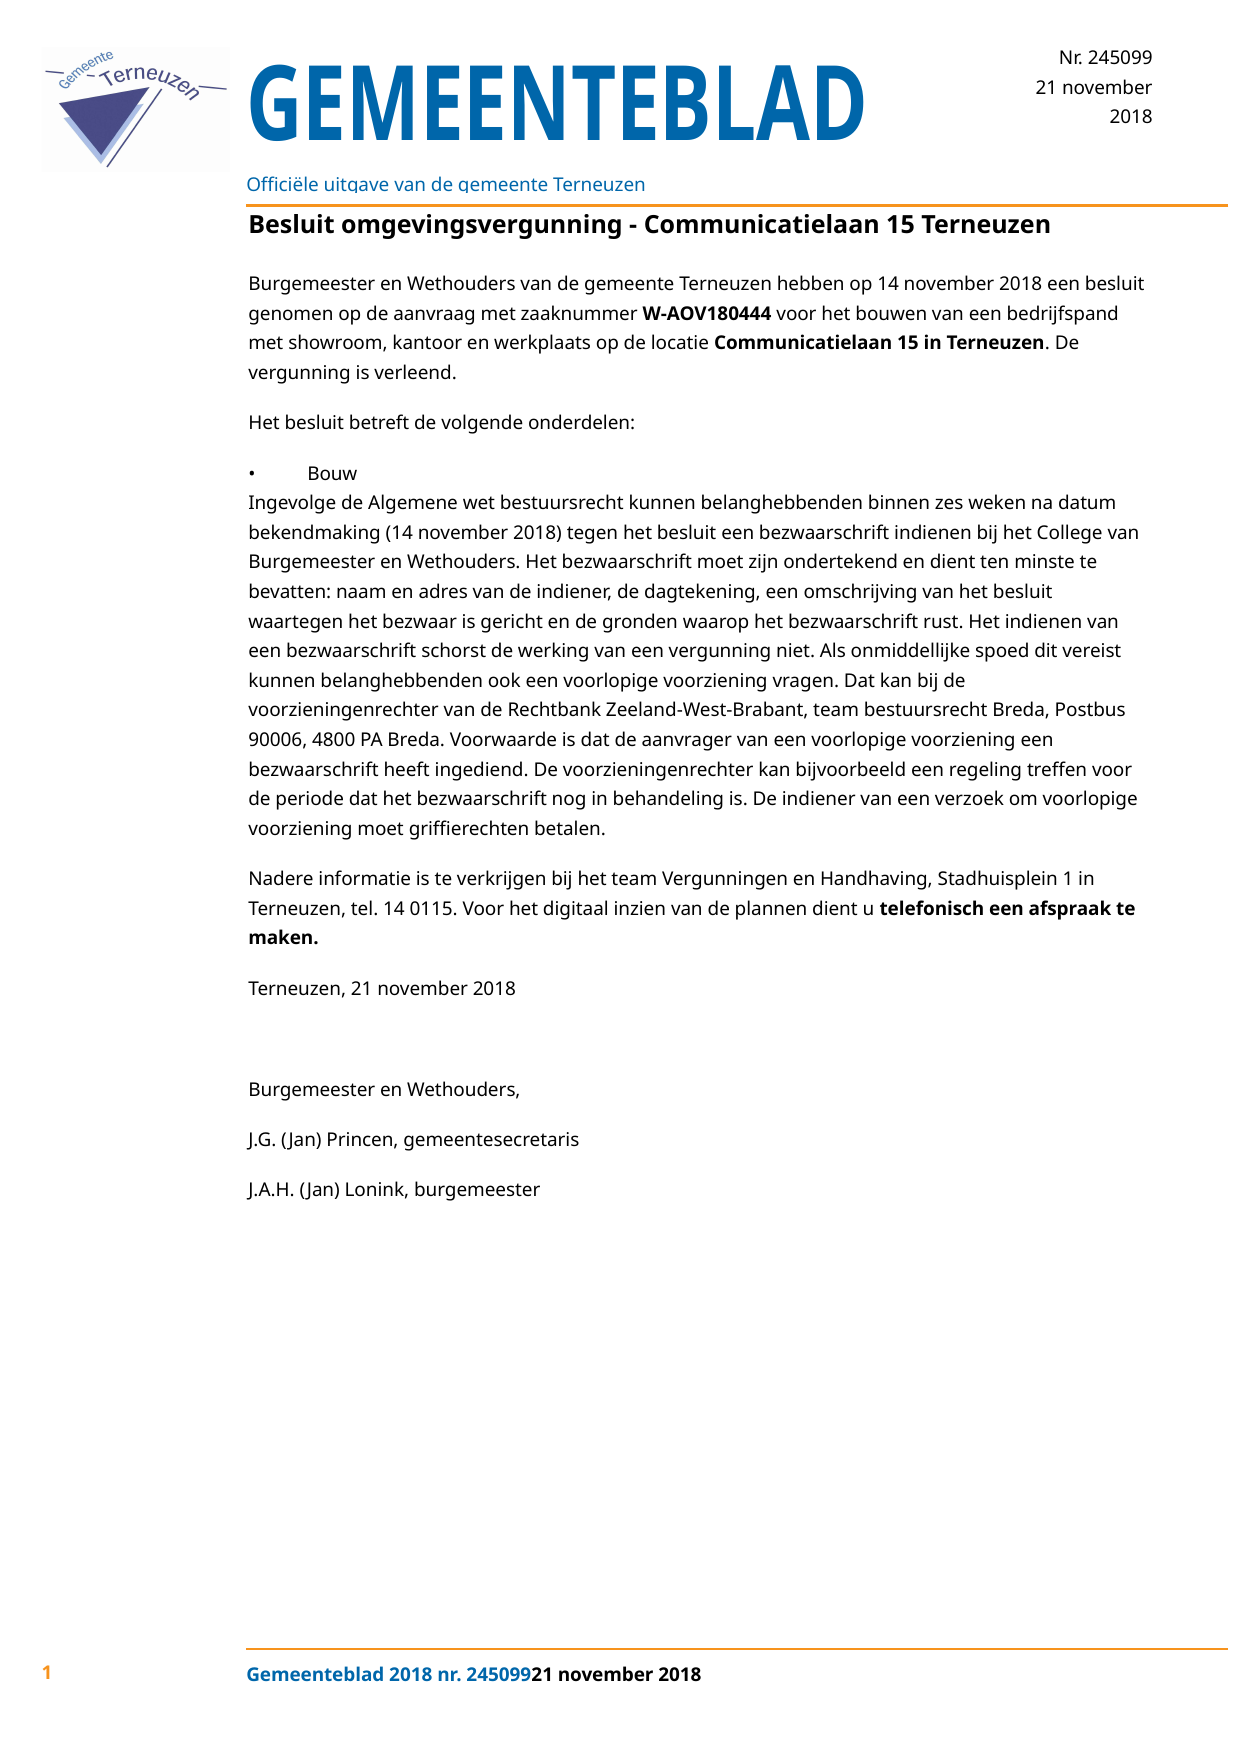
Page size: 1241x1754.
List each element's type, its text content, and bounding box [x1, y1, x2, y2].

text Ingevolge de Algemene wet bestuursrecht kunnen belanghebbenden binnen zes weken na datum bekendmaking (14 november 2018) tegen het besluit een bezwaarschrift indienen bij het College van Burgemeester en Wethouders. Het bezwaarschrift moet zijn ondertekend en dient ten minste te bevatten: naam en adres van de indiener, de dagtekening, een omschrijving van het besluit waartegen het bezwaar is gericht en de gronden waarop het bezwaarschrift rust. Het indienen van een bezwaarschrift schorst de werking van een vergunning niet. Als onmiddellijke spoed dit vereist kunnen belanghebbenden ook een voorlopige voorziening vragen. Dat kan bij de voorzieningenrechter van de Rechtbank Zeeland-West-Brabant, team bestuursrecht Breda, Postbus 90006, 4800 PA Breda. Voorwaarde is dat de aanvrager van een voorlopige voorziening een bezwaarschrift heeft ingediend. De voorzieningenrechter kan bijvoorbeeld een regeling treffen voor de periode dat het bezwaarschrift nog in behandeling is. De indiener van een verzoek om voorlopige voorziening moet griffierechten betalen. [248, 489, 1152, 841]
text J.A.H. (Jan) Lonink, burgemeester [248, 1177, 1152, 1202]
picture [41, 47, 231, 172]
text Burgemeester en Wethouders, [248, 1076, 1152, 1101]
text Burgemeester en Wethouders van de gemeente Terneuzen hebben op 14 november 2018 een besluit genomen op de aanvraag met zaaknummer W-AOV180444 voor het bouwen van een bedrijfspand met showroom, kantoor en werkplaats op de locatie Communicatielaan 15 in Terneuzen. De vergunning is verleend. [248, 270, 1152, 385]
text Het besluit betreft de volgende onderdelen: [248, 409, 1152, 435]
text J.G. (Jan) Princen, gemeentesecretaris [248, 1126, 1152, 1152]
text Terneuzen, 21 november 2018 [248, 975, 1152, 1001]
list Bouw [248, 460, 1152, 486]
text Nadere informatie is te verkrijgen bij het team Vergunningen en Handhaving, Stadhuisplein 1 in Terneuzen, tel. 14 0115. Voor het digitaal inzien van de plannen dient u telefonisch een afspraak te maken. [248, 865, 1152, 950]
text Besluit omgevingsvergunning - Communicatielaan 15 Terneuzen [248, 207, 1152, 241]
